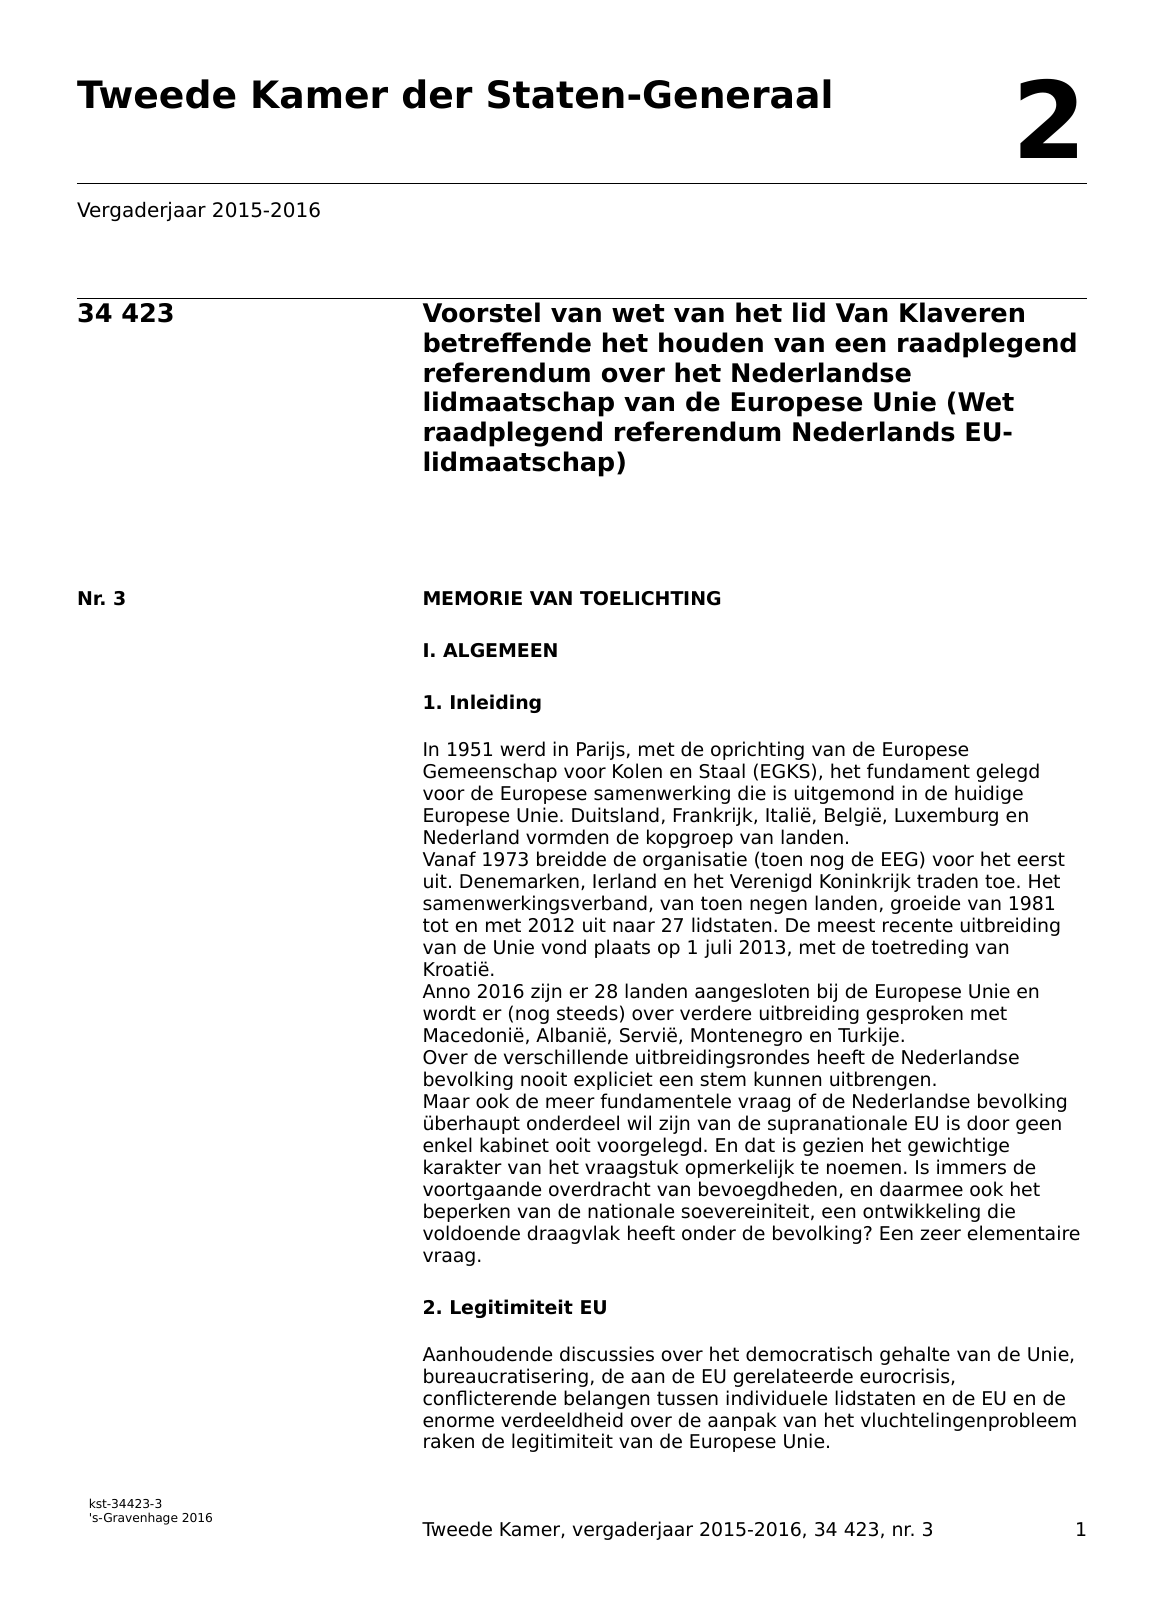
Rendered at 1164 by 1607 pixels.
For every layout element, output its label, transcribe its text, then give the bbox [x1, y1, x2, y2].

subtitle Nr. 3 MEMORIE VAN TOELICHTING [77, 588, 1087, 610]
text Over de verschillende uitbreidingsrondes heeft de Nederlandse bevolking nooit expliciet een stem kunnen uitbrengen. [422, 1047, 1087, 1091]
subtitle 2. Legitimiteit EU [422, 1297, 1087, 1318]
text Maar ook de meer fundamentele vraag of de Nederlandse bevolking überhaupt onderdeel wil zijn van de supranationale EU is door geen enkel kabinet ooit voorgelegd. En dat is gezien het gewichtige karakter van het vraagstuk opmerkelijk te noemen. Is immers de voortgaande overdracht van bevoegdheden, en daarmee ook het beperken van de nationale soevereiniteit, een ontwikkeling die voldoende draagvlak heeft onder de bevolking? Een zeer elementaire vraag. [422, 1091, 1087, 1267]
text Vanaf 1973 breidde de organisatie (toen nog de EEG) voor het eerst uit. Denemarken, Ierland en het Verenigd Koninkrijk traden toe. Het samenwerkingsverband, van toen negen landen, groeide van 1981 tot en met 2012 uit naar 27 lidstaten. De meest recente uitbreiding van de Unie vond plaats op 1 juli 2013, met de toetreding van Kroatië. [422, 849, 1087, 981]
text In 1951 werd in Parijs, met de oprichting van de Europese Gemeenschap voor Kolen en Staal (EGKS), het fundament gelegd voor de Europese samenwerking die is uitgemond in de huidige Europese Unie. Duitsland, Frankrijk, Italië, België, Luxemburg en Nederland vormden de kopgroep van landen. [422, 739, 1087, 849]
text Aanhoudende discussies over het democratisch gehalte van de Unie, bureaucratisering, de aan de EU gerelateerde eurocrisis, conflicterende belangen tussen individuele lidstaten en de EU en de enorme verdeeldheid over de aanpak van het vluchtelingenprobleem raken de legitimiteit van de Europese Unie. [422, 1343, 1087, 1453]
table_header Tweede Kamer der Staten-Generaal [77, 59, 886, 183]
text Anno 2016 zijn er 28 landen aangesloten bij de Europese Unie en wordt er (nog steeds) over verdere uitbreiding gesproken met Macedonië, Albanië, Servië, Montenegro en Turkije. [422, 981, 1087, 1047]
table_header 2 [886, 59, 1087, 183]
subtitle I. ALGEMEEN [422, 640, 1087, 662]
subtitle 1. Inleiding [422, 692, 1087, 714]
text kst-34423-3 [88, 1497, 323, 1511]
text 's-Gravenhage 2016 [88, 1511, 323, 1525]
subtitle 34 423 Voorstel van wet van het lid Van Klaveren betreffende het houden van een raadplegend referendum over het Nederlandse lidmaatschap van de Europese Unie (Wet raadplegend referendum Nederlands EU-lidmaatschap) [77, 299, 1087, 477]
table_cell Vergaderjaar 2015-2016 [77, 184, 1087, 298]
